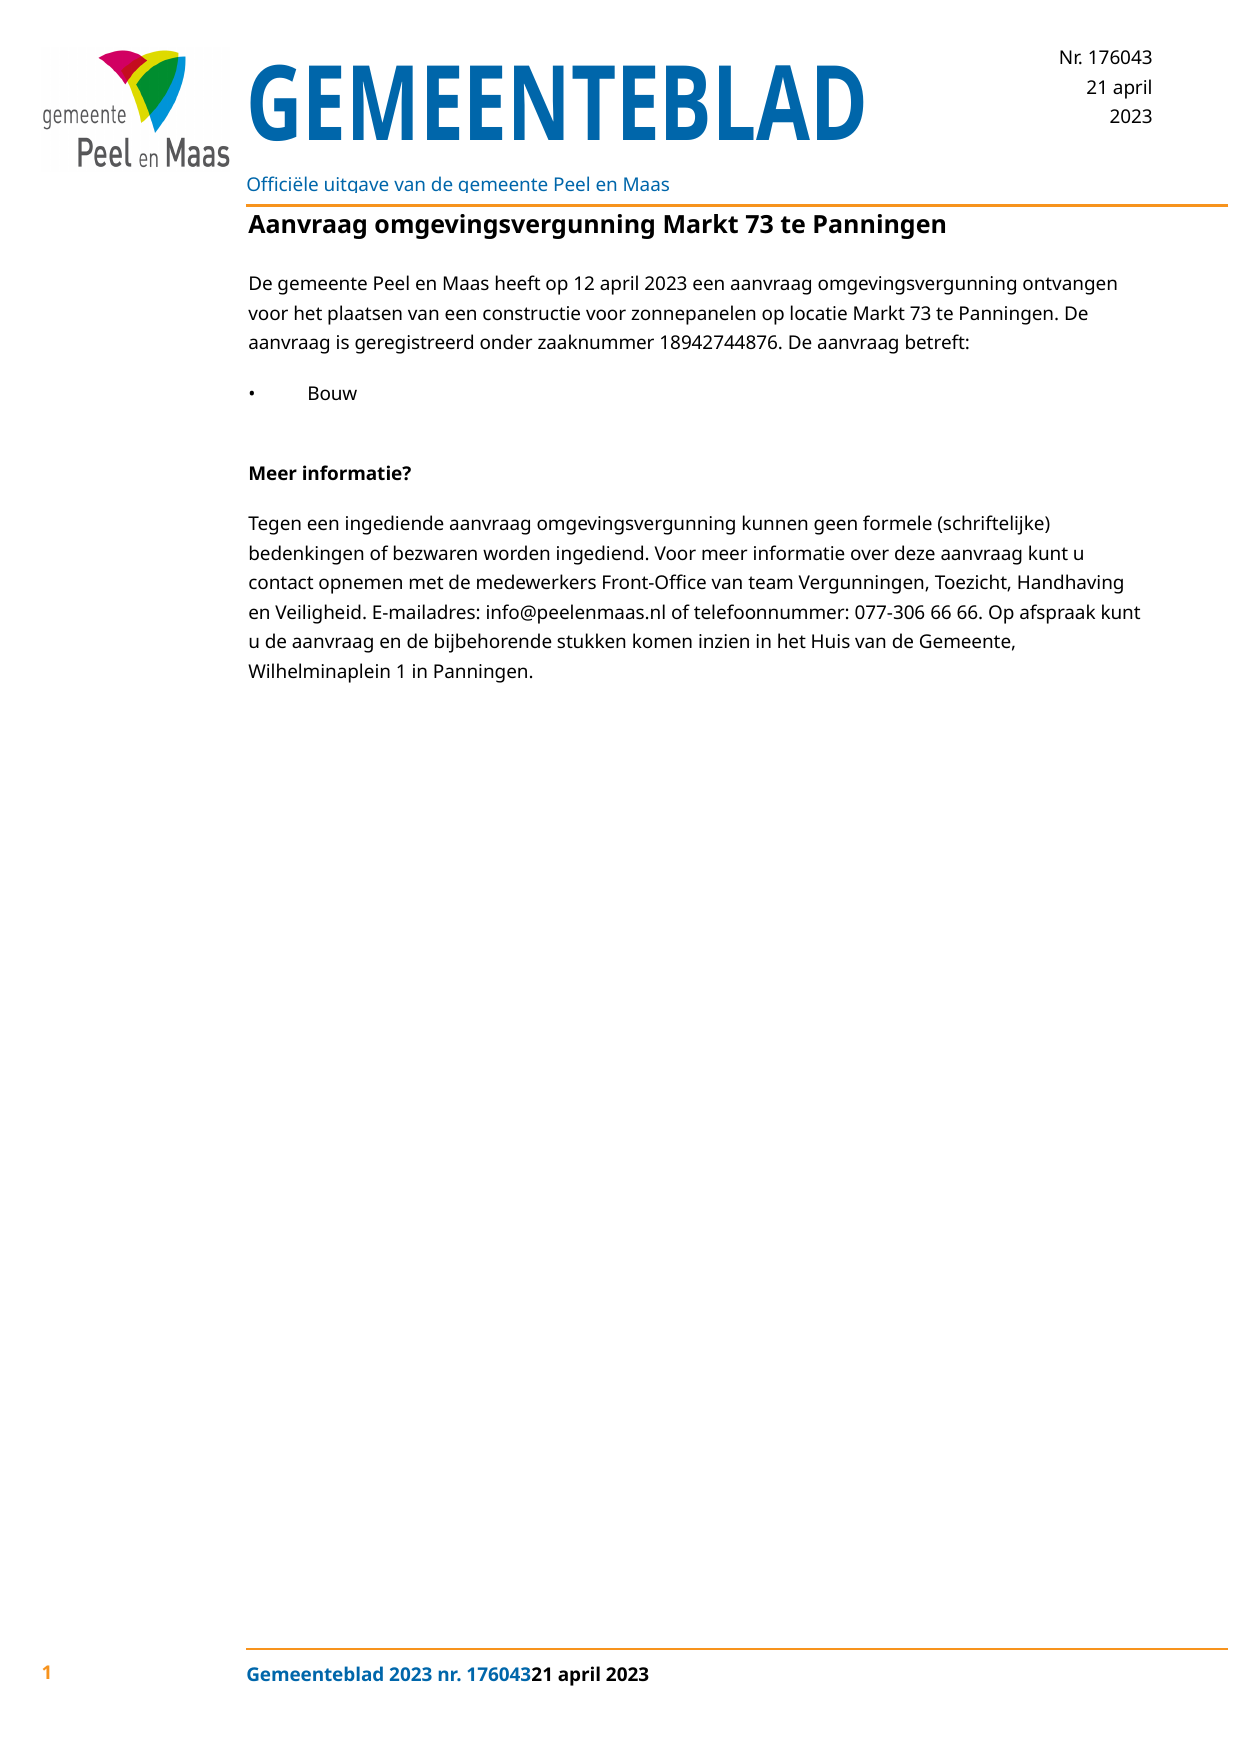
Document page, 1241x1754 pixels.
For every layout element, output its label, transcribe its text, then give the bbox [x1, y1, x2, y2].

list Bouw [248, 380, 1152, 406]
text Tegen een ingediende aanvraag omgevingsvergunning kunnen geen formele (schriftelijke) bedenkingen of bezwaren worden ingediend. Voor meer informatie over deze aanvraag kunt u contact opnemen met de medewerkers Front-Office van team Vergunningen, Toezicht, Handhaving en Veiligheid. E-mailadres: info@peelenmaas.nl of telefoonnummer: 077-306 66 66. Op afspraak kunt u de aanvraag en de bijbehorende stukken komen inzien in het Huis van de Gemeente, Wilhelminaplein 1 in Panningen. [248, 510, 1152, 684]
text De gemeente Peel en Maas heeft op 12 april 2023 een aanvraag omgevingsvergunning ontvangen voor het plaatsen van een constructie voor zonnepanelen op locatie Markt 73 te Panningen. De aanvraag is geregistreerd onder zaaknummer 18942744876. De aanvraag betreft: [248, 270, 1152, 355]
text Aanvraag omgevingsvergunning Markt 73 te Panningen [248, 207, 1152, 241]
picture [41, 47, 231, 172]
text Meer informatie? [248, 460, 1152, 486]
